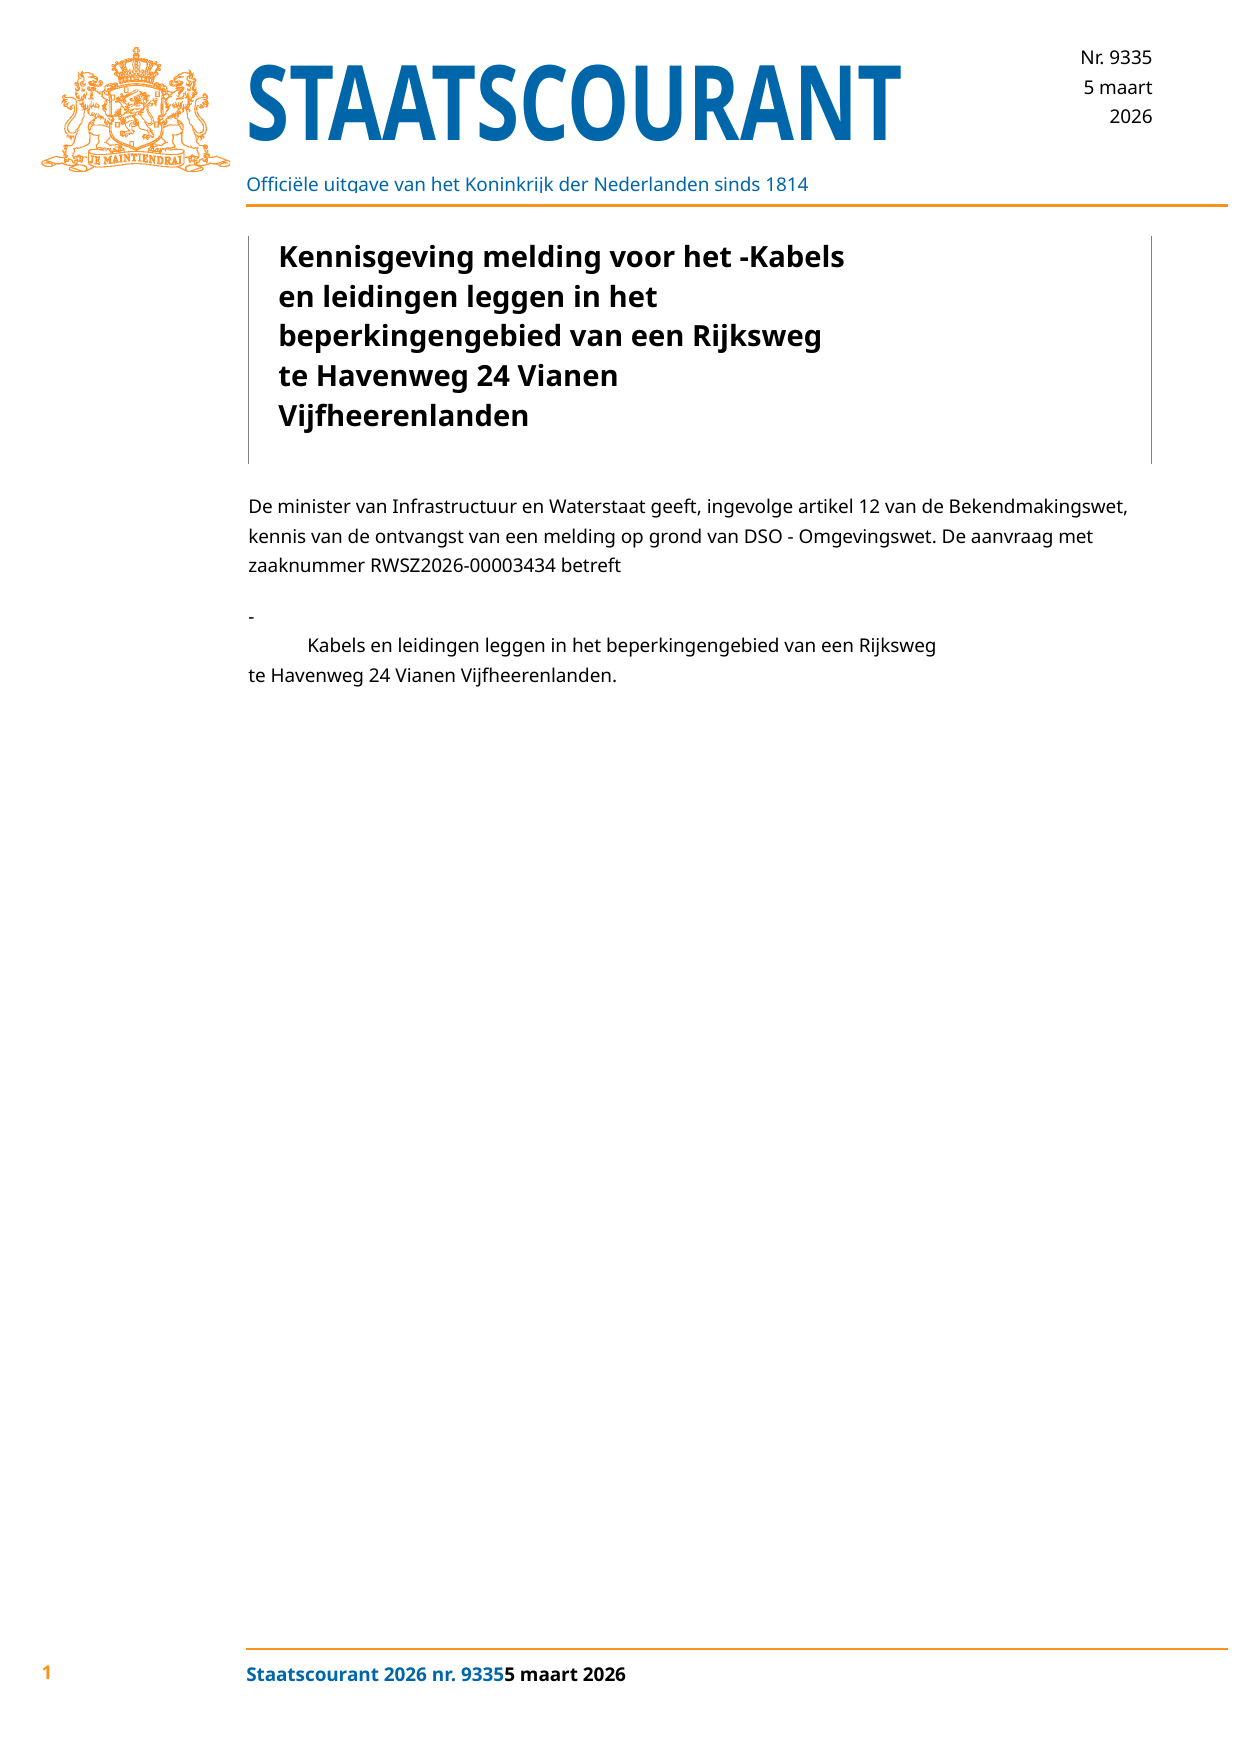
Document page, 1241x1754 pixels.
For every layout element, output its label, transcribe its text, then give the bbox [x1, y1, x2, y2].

table_header [850, 414, 1151, 464]
picture [912, 236, 1090, 414]
list Kabels en leidingen leggen in het beperkingengebied van een Rijksweg [248, 632, 1152, 658]
table_header [850, 236, 912, 413]
text te Havenweg 24 Vianen Vijfheerenlanden. [248, 662, 1152, 688]
table_header [1090, 236, 1151, 413]
picture [41, 47, 231, 172]
table_header Kennisgeving melding voor het -Kabels en leidingen leggen in het beperkingengebied van een Rijksweg te Havenweg 24 Vianen Vijfheerenlanden [249, 236, 850, 464]
text De minister van Infrastructuur en Waterstaat geeft, ingevolge artikel 12 van de Bekendmakingswet, kennis van de ontvangst van een melding op grond van DSO - Omgevingswet. De aanvraag met zaaknummer RWSZ2026-00003434 betreft [248, 493, 1152, 578]
